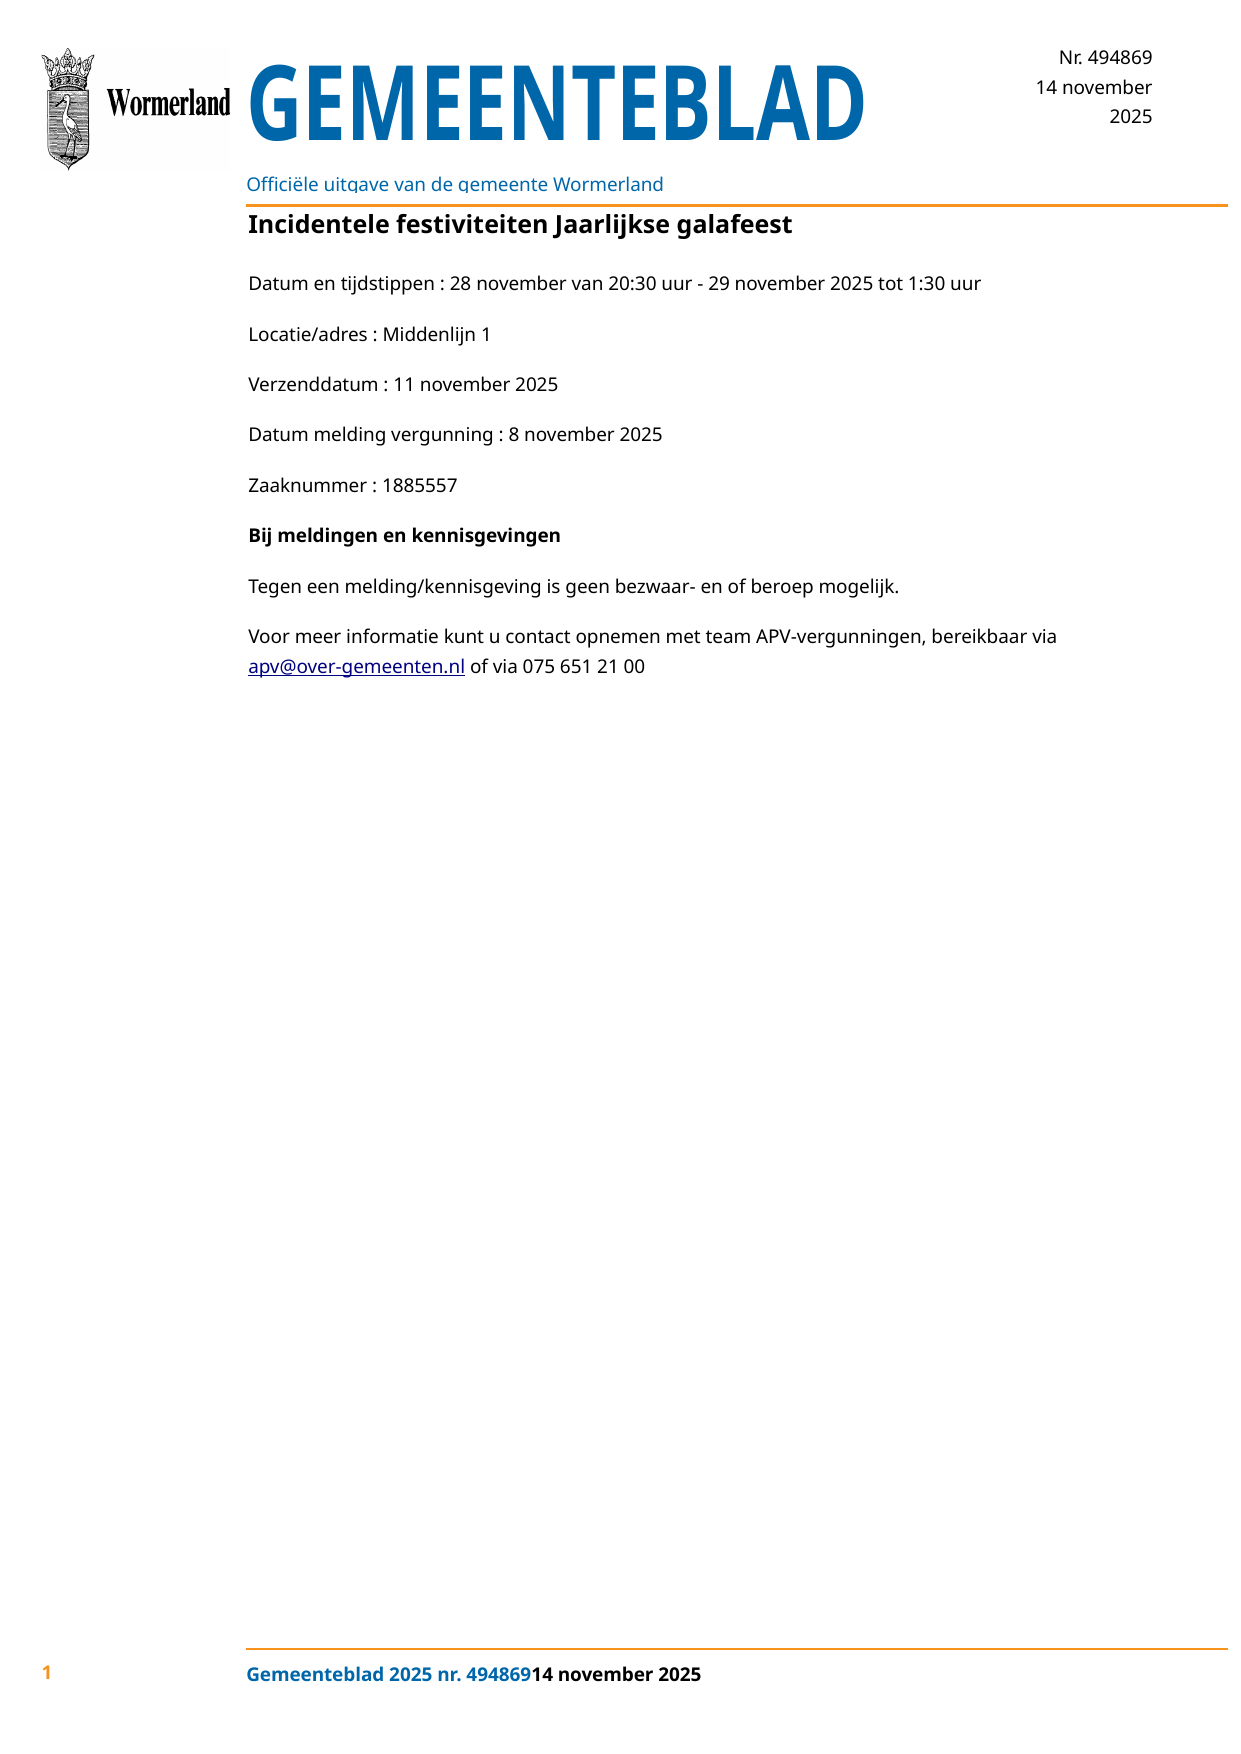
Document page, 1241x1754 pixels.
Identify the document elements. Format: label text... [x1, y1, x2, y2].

text Verzenddatum : 11 november 2025 [248, 371, 1152, 397]
text Incidentele festiviteiten Jaarlijkse galafeest [248, 207, 1152, 241]
text Datum en tijdstippen : 28 november van 20:30 uur - 29 november 2025 tot 1:30 uur [248, 270, 1152, 296]
text Voor meer informatie kunt u contact opnemen met team APV-vergunningen, bereikbaar via apv@over-gemeenten.nl of via 075 651 21 00 [248, 623, 1152, 678]
text Tegen een melding/kennisgeving is geen bezwaar- en of beroep mogelijk. [248, 573, 1152, 598]
text Zaaknummer : 1885557 [248, 472, 1152, 498]
text Datum melding vergunning : 8 november 2025 [248, 422, 1152, 447]
picture [41, 47, 231, 172]
text Bij meldingen en kennisgevingen [248, 522, 1152, 548]
text Locatie/adres : Middenlijn 1 [248, 321, 1152, 346]
